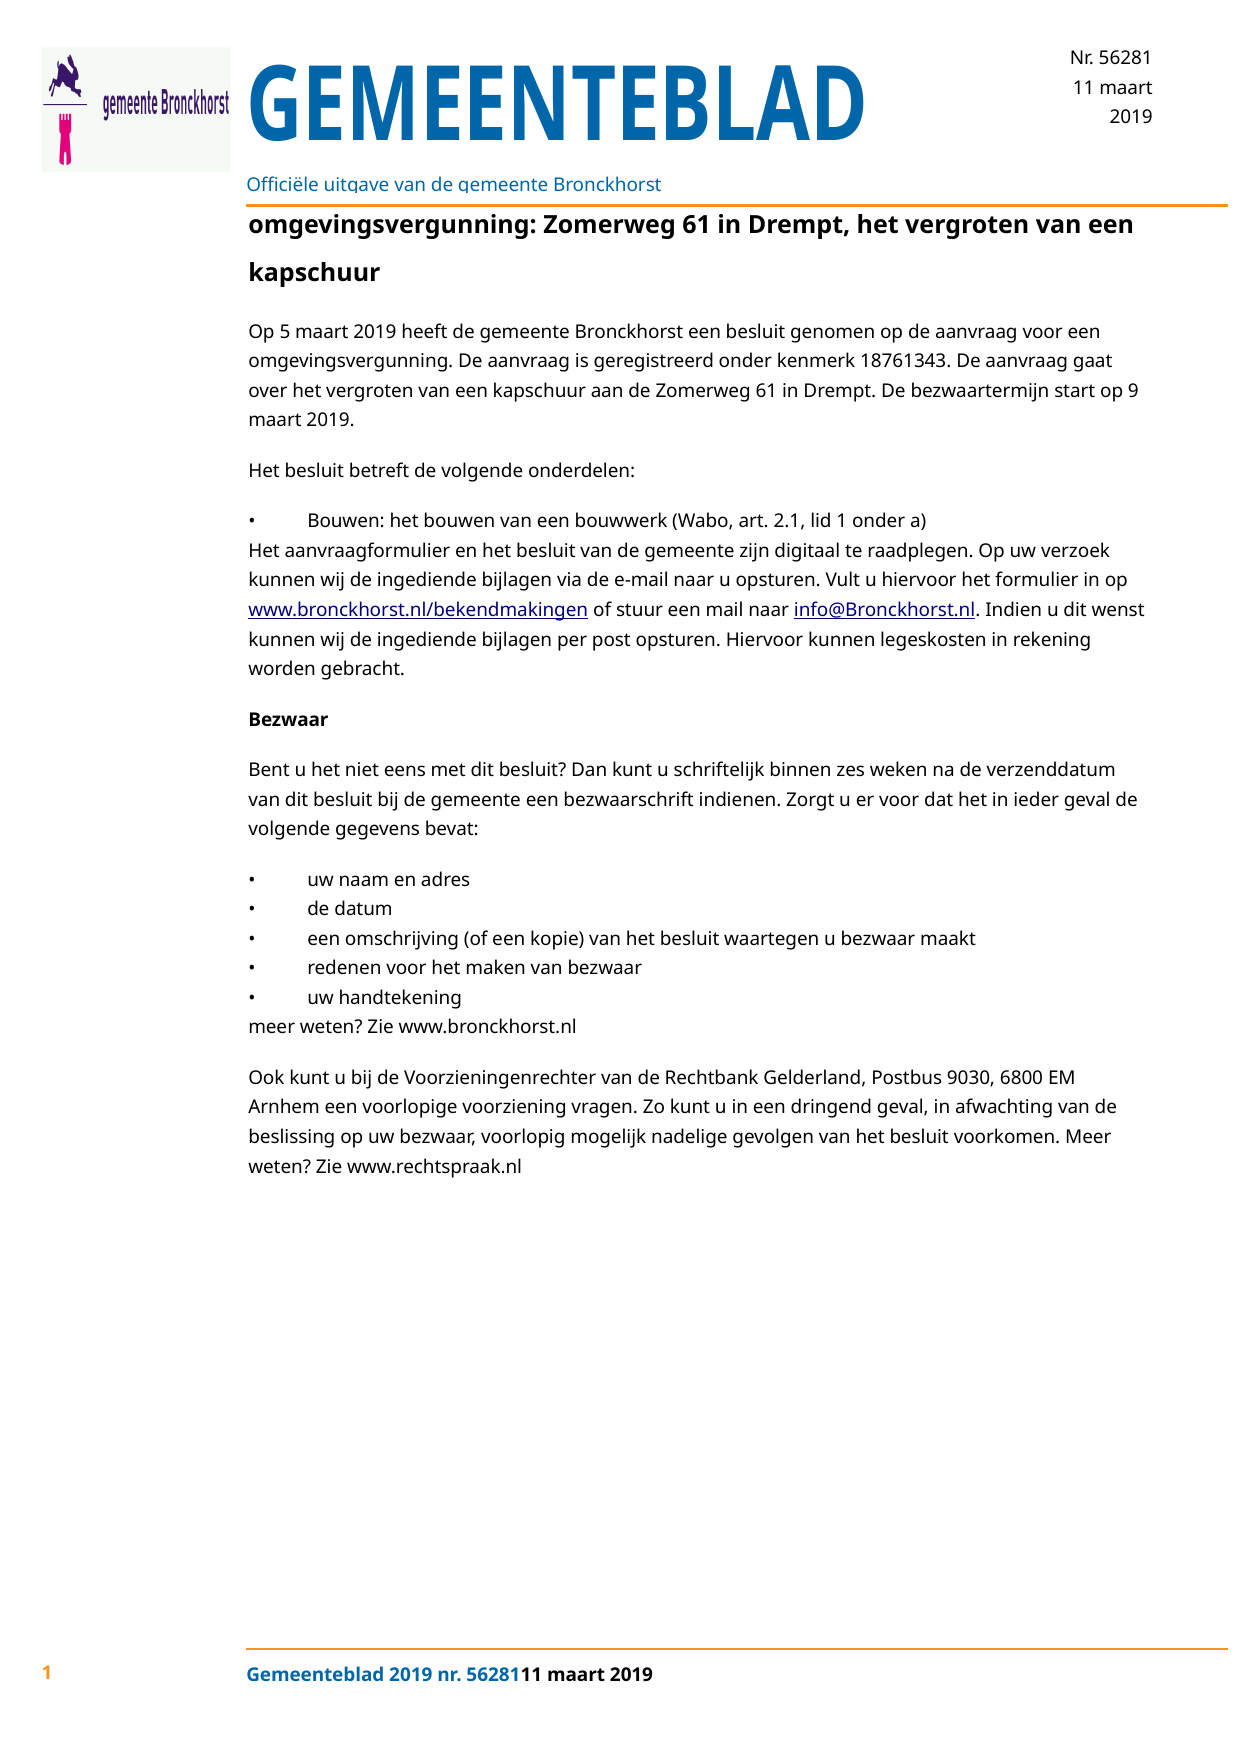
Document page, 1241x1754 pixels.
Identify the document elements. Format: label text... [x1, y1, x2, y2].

list Bouwen: het bouwen van een bouwwerk (Wabo, art. 2.1, lid 1 onder a) [248, 507, 1152, 533]
text meer weten? Zie www.bronckhorst.nl [248, 1014, 1152, 1039]
text omgevingsvergunning: Zomerweg 61 in Drempt, het vergroten van een kapschuur [248, 207, 1152, 288]
text Ook kunt u bij de Voorzieningenrechter van de Rechtbank Gelderland, Postbus 9030, 6800 EM Arnhem een voorlopige voorziening vragen. Zo kunt u in een dringend geval, in afwachting van de beslissing op uw bezwaar, voorlopig mogelijk nadelige gevolgen van het besluit voorkomen. Meer weten? Zie www.rechtspraak.nl [248, 1064, 1152, 1179]
list redenen voor het maken van bezwaar [248, 954, 1152, 980]
text Het besluit betreft de volgende onderdelen: [248, 457, 1152, 483]
text Op 5 maart 2019 heeft de gemeente Bronckhorst een besluit genomen op de aanvraag voor een omgevingsvergunning. De aanvraag is geregistreerd onder kenmerk 18761343. De aanvraag gaat over het vergroten van een kapschuur aan de Zomerweg 61 in Drempt. De bezwaartermijn start op 9 maart 2019. [248, 318, 1152, 432]
list een omschrijving (of een kopie) van het besluit waartegen u bezwaar maakt [248, 925, 1152, 951]
text Het aanvraagformulier en het besluit van de gemeente zijn digitaal te raadplegen. Op uw verzoek kunnen wij de ingediende bijlagen via de e-mail naar u opsturen. Vult u hiervoor het formulier in op www.bronckhorst.nl/bekendmakingen of stuur een mail naar info@Bronckhorst.nl. Indien u dit wenst kunnen wij de ingediende bijlagen per post opsturen. Hiervoor kunnen legeskosten in rekening worden gebracht. [248, 537, 1152, 681]
list uw handtekening [248, 984, 1152, 1010]
text Bent u het niet eens met dit besluit? Dan kunt u schriftelijk binnen zes weken na de verzenddatum van dit besluit bij de gemeente een bezwaarschrift indienen. Zorgt u er voor dat het in ieder geval de volgende gegevens bevat: [248, 756, 1152, 841]
list uw naam en adres [248, 866, 1152, 892]
list de datum [248, 895, 1152, 921]
text Bezwaar [248, 706, 1152, 732]
picture [41, 47, 231, 172]
